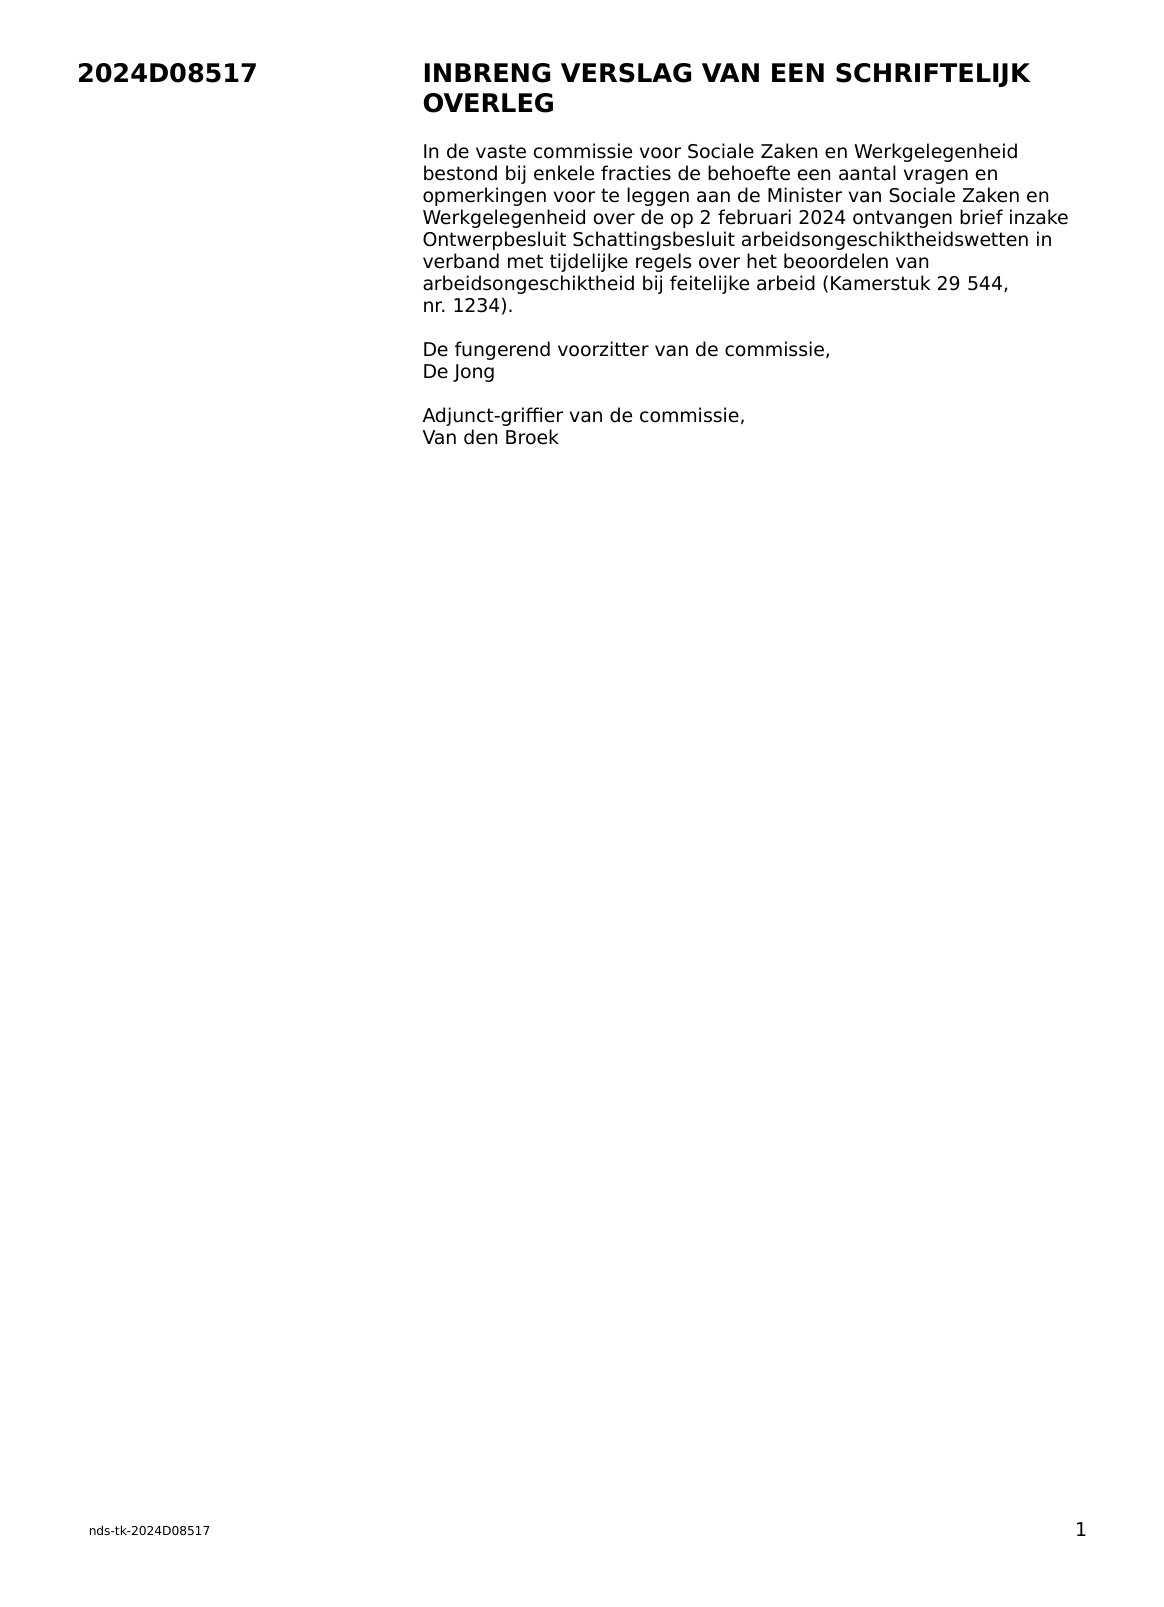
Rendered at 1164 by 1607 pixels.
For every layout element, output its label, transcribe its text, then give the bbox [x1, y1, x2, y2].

text De fungerend voorzitter van de commissie, [422, 339, 1087, 361]
text Adjunct-griffier van de commissie, [422, 405, 1087, 427]
text De Jong [422, 361, 1087, 383]
text 2024D08517 INBRENG VERSLAG VAN EEN SCHRIFTELIJK OVERLEG [77, 59, 1087, 118]
text Van den Broek [422, 427, 1087, 449]
text nds-tk-2024D08517 [88, 1524, 323, 1538]
text In de vaste commissie voor Sociale Zaken en Werkgelegenheid bestond bij enkele fracties de behoefte een aantal vragen en opmerkingen voor te leggen aan de Minister van Sociale Zaken en Werkgelegenheid over de op 2 februari 2024 ontvangen brief inzake Ontwerpbesluit Schattingsbesluit arbeidsongeschiktheidswetten in verband met tijdelijke regels over het beoordelen van arbeidsongeschiktheid bij feitelijke arbeid (Kamerstuk 29 544, nr. 1234). [422, 141, 1087, 316]
